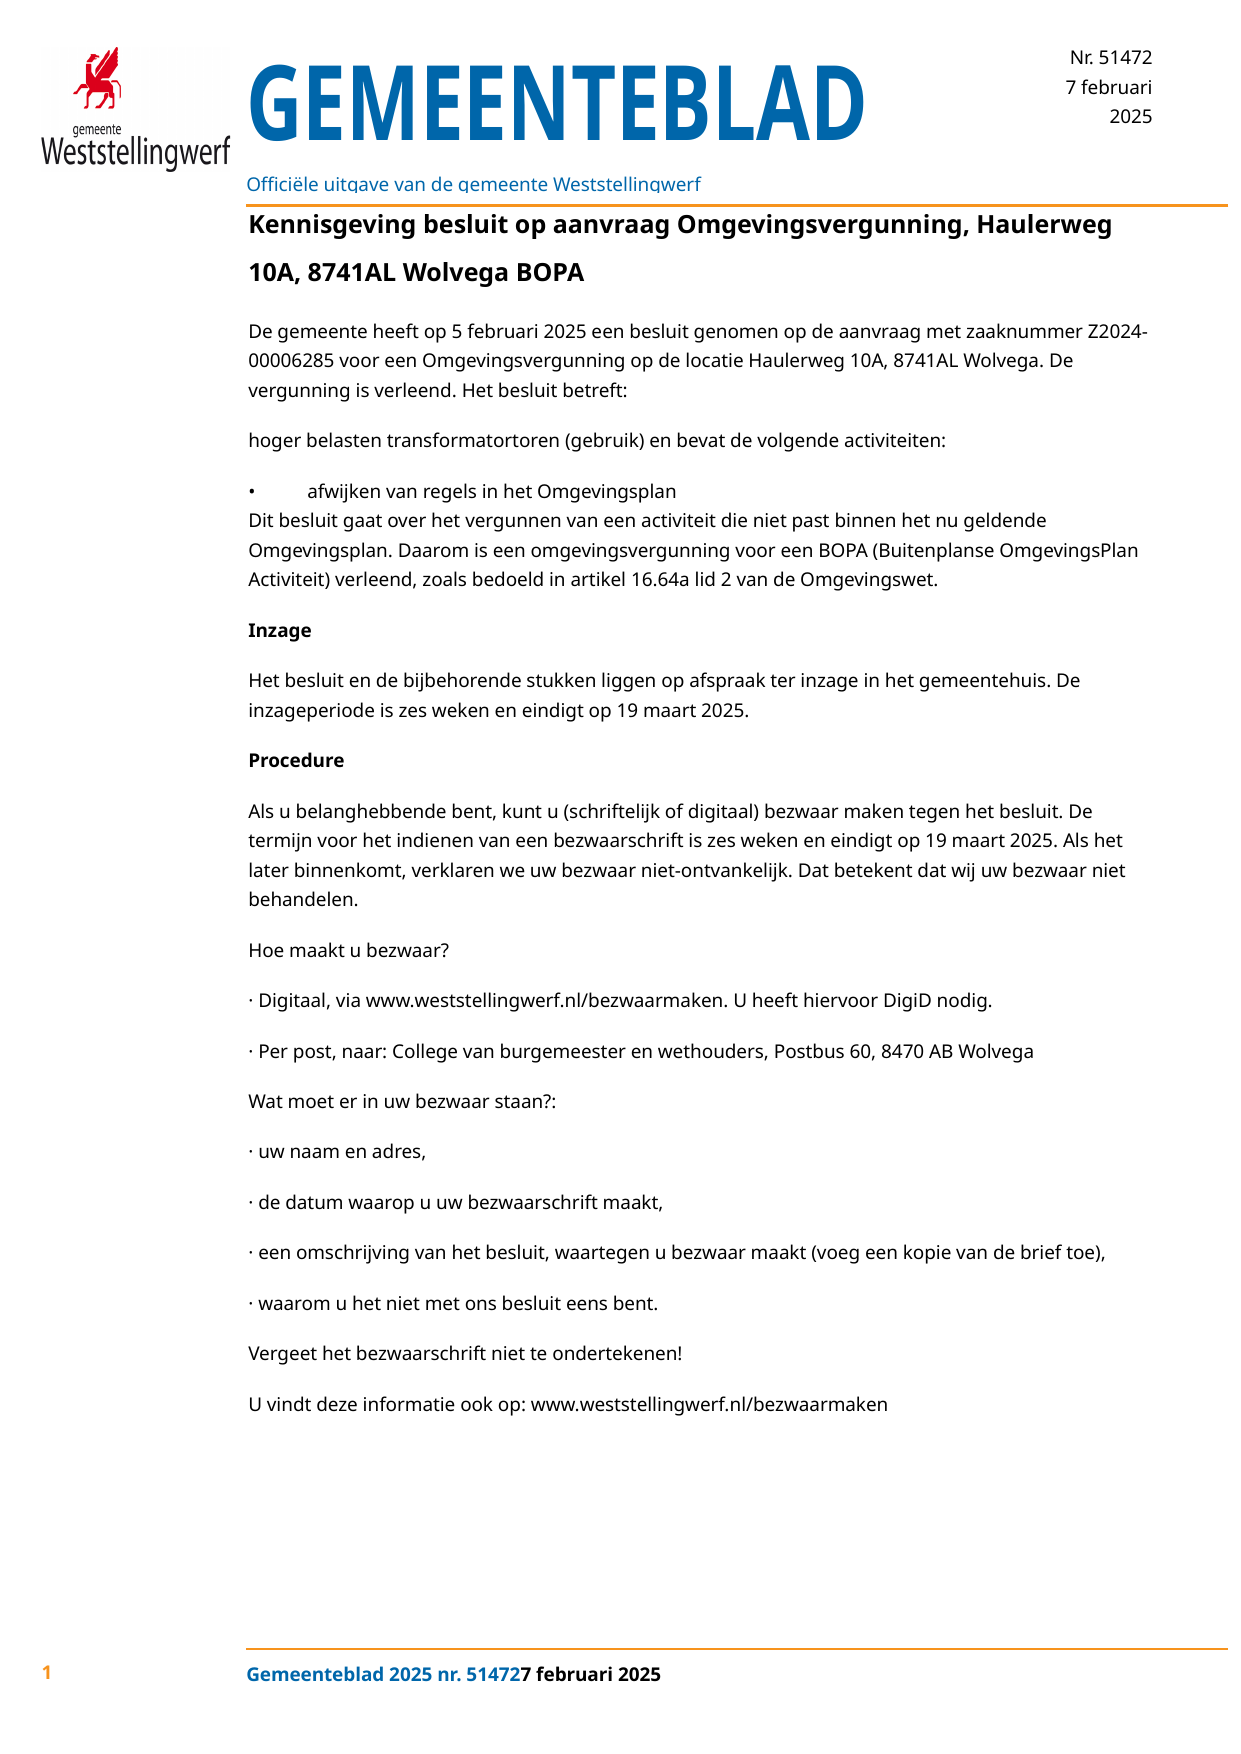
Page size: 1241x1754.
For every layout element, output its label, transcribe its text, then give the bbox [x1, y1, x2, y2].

text Het besluit en de bijbehorende stukken liggen op afspraak ter inzage in het gemeentehuis. De inzageperiode is zes weken en eindigt op 19 maart 2025. [248, 667, 1152, 723]
text · waarom u het niet met ons besluit eens bent. [248, 1290, 1152, 1316]
text Wat moet er in uw bezwaar staan?: [248, 1088, 1152, 1114]
picture [41, 47, 231, 172]
text Hoe maakt u bezwaar? [248, 937, 1152, 963]
text · de datum waarop u uw bezwaarschrift maakt, [248, 1189, 1152, 1215]
text · een omschrijving van het besluit, waartegen u bezwaar maakt (voeg een kopie van de brief toe), [248, 1239, 1152, 1265]
text Als u belanghebbende bent, kunt u (schriftelijk of digitaal) bezwaar maken tegen het besluit. De termijn voor het indienen van een bezwaarschrift is zes weken en eindigt op 19 maart 2025. Als het later binnenkomt, verklaren we uw bezwaar niet-ontvankelijk. Dat betekent dat wij uw bezwaar niet behandelen. [248, 798, 1152, 912]
text Kennisgeving besluit op aanvraag Omgevingsvergunning, Haulerweg 10A, 8741AL Wolvega BOPA [248, 207, 1152, 288]
text · Digitaal, via www.weststellingwerf.nl/bezwaarmaken. U heeft hiervoor DigiD nodig. [248, 987, 1152, 1013]
text Dit besluit gaat over het vergunnen van een activiteit die niet past binnen het nu geldende Omgevingsplan. Daarom is een omgevingsvergunning voor een BOPA (Buitenplanse OmgevingsPlan Activiteit) verleend, zoals bedoeld in artikel 16.64a lid 2 van de Omgevingswet. [248, 507, 1152, 592]
text Inzage [248, 617, 1152, 643]
text · uw naam en adres, [248, 1139, 1152, 1164]
text De gemeente heeft op 5 februari 2025 een besluit genomen op de aanvraag met zaaknummer Z2024-00006285 voor een Omgevingsvergunning op de locatie Haulerweg 10A, 8741AL Wolvega. De vergunning is verleend. Het besluit betreft: [248, 318, 1152, 403]
text Procedure [248, 747, 1152, 773]
text hoger belasten transformatortoren (gebruik) en bevat de volgende activiteiten: [248, 427, 1152, 453]
text U vindt deze informatie ook op: www.weststellingwerf.nl/bezwaarmaken [248, 1391, 1152, 1417]
text Vergeet het bezwaarschrift niet te ondertekenen! [248, 1340, 1152, 1366]
text · Per post, naar: College van burgemeester en wethouders, Postbus 60, 8470 AB Wolvega [248, 1038, 1152, 1064]
list afwijken van regels in het Omgevingsplan [248, 478, 1152, 504]
